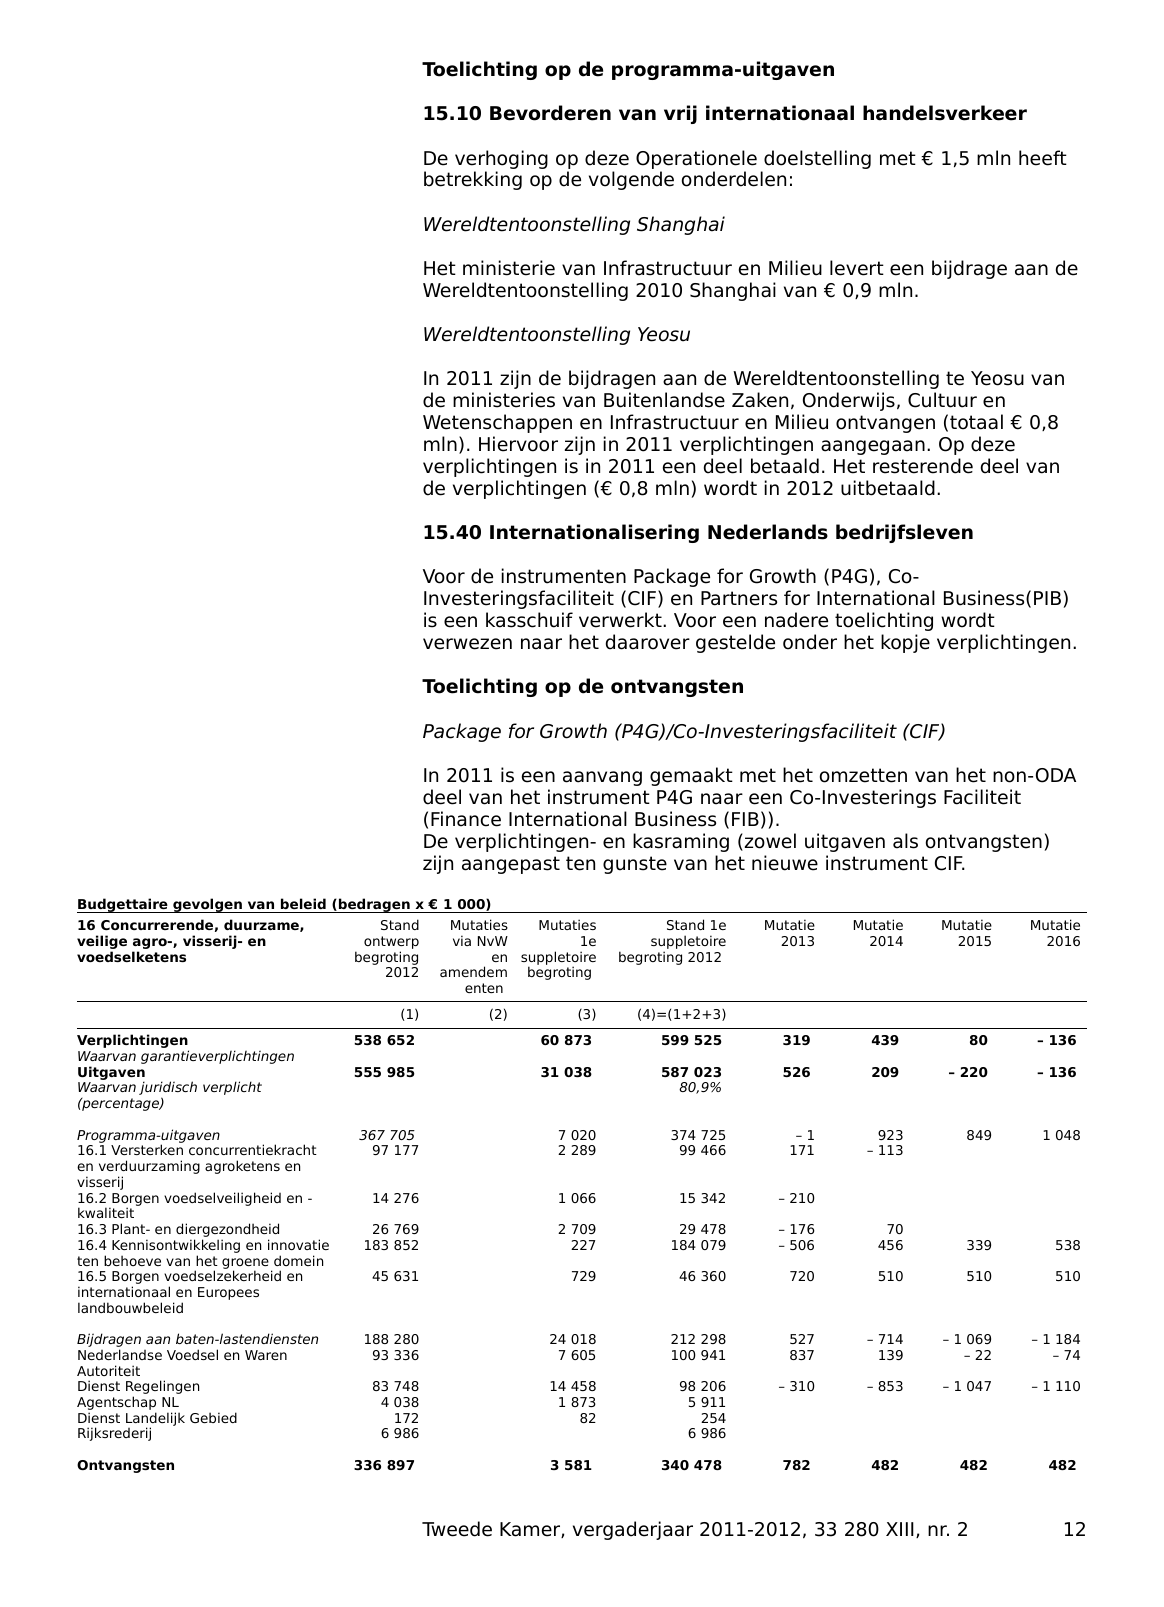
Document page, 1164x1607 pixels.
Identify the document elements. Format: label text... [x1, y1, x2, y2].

table_cell [909, 1049, 998, 1064]
table_cell [425, 1269, 514, 1316]
table_cell 80 [909, 1029, 998, 1049]
table_cell [998, 1222, 1087, 1238]
table_cell 70 [821, 1222, 909, 1238]
table_cell 14 276 [337, 1190, 425, 1222]
text In 2011 zijn de bijdragen aan de Wereldtentoonstelling te Yeosu van de ministeries van Buitenlandse Zaken, Onderwijs, Cultuur en Wetenschappen en Infrastructuur en Milieu ontvangen (totaal € 0,8 mln). Hiervoor zijn in 2011 verplichtingen aangegaan. Op deze verplichtingen is in 2011 een deel betaald. Het resterende deel van de verplichtingen (€ 0,8 mln) wordt in 2012 uitbetaald. [422, 368, 1087, 500]
table_cell Mutaties 1e suppletoire begroting [514, 913, 602, 1001]
table_cell 5 911 [602, 1395, 732, 1411]
table_cell (2) [425, 1002, 514, 1027]
table_cell [602, 1112, 732, 1127]
table_cell [909, 1143, 998, 1190]
table_cell [425, 1222, 514, 1238]
table_cell [337, 1442, 425, 1458]
table_cell [909, 1411, 998, 1426]
table_cell 139 [821, 1348, 909, 1379]
table_cell Mutatie 2013 [732, 913, 821, 1001]
table_cell 31 038 [514, 1065, 602, 1080]
table_cell 3 581 [514, 1458, 602, 1473]
subtitle 15.40 Internationalisering Nederlands bedrijfsleven [422, 522, 1087, 544]
table_cell 16.1 Versterken concurrentiekracht en verduurzaming agroketens en visserij [77, 1143, 337, 1190]
table_cell – 22 [909, 1348, 998, 1379]
subtitle Package for Growth (P4G)/Co-Investeringsfaciliteit (CIF) [422, 721, 1087, 742]
table_cell [602, 1316, 732, 1332]
table_cell 482 [909, 1458, 998, 1473]
table_cell 14 458 [514, 1379, 602, 1395]
table_cell 923 [821, 1128, 909, 1143]
table_cell 16.4 Kennisontwikkeling en innovatie ten behoeve van het groene domein [77, 1238, 337, 1269]
table_cell Mutatie 2015 [909, 913, 998, 1001]
table_cell – 113 [821, 1143, 909, 1190]
table_cell Nederlandse Voedsel en Waren Autoriteit [77, 1348, 337, 1379]
table_cell 510 [909, 1269, 998, 1316]
table_cell 254 [602, 1411, 732, 1426]
table_cell [909, 1112, 998, 1127]
table_cell 46 360 [602, 1269, 732, 1316]
table_cell 24 018 [514, 1332, 602, 1348]
table_cell Agentschap NL [77, 1395, 337, 1411]
table_cell [425, 1348, 514, 1379]
table_cell 99 466 [602, 1143, 732, 1190]
table_cell [909, 1395, 998, 1411]
table_cell – 1 110 [998, 1379, 1087, 1395]
table_cell [732, 1049, 821, 1064]
table_cell [998, 1411, 1087, 1426]
table_cell [821, 1080, 909, 1112]
table_cell [732, 1395, 821, 1411]
table_cell 16.2 Borgen voedselveiligheid en -kwaliteit [77, 1190, 337, 1222]
table_cell 183 852 [337, 1238, 425, 1269]
table_cell 439 [821, 1029, 909, 1049]
table_cell [998, 1112, 1087, 1127]
table_cell 6 986 [602, 1426, 732, 1442]
table_cell 16.5 Borgen voedselzekerheid en internationaal en Europees landbouwbeleid [77, 1269, 337, 1316]
table_cell [425, 1411, 514, 1426]
subtitle Toelichting op de programma-uitgaven [422, 59, 1087, 81]
subtitle Toelichting op de ontvangsten [422, 676, 1087, 698]
table_cell – 1 [732, 1128, 821, 1143]
table_cell [732, 1080, 821, 1112]
table_cell [514, 1080, 602, 1112]
table_cell 599 525 [602, 1029, 732, 1049]
table_cell 6 986 [337, 1426, 425, 1442]
table_cell (4)=(1+2+3) [602, 1002, 732, 1027]
table_cell 212 298 [602, 1332, 732, 1348]
table_cell [909, 1190, 998, 1222]
table_cell – 220 [909, 1065, 998, 1080]
text Voor de instrumenten Package for Growth (P4G), Co-Investeringsfaciliteit (CIF) en Partners for International Business(PIB) is een kasschuif verwerkt. Voor een nadere toelichting wordt verwezen naar het daarover gestelde onder het kopje verplichtingen. [422, 566, 1087, 654]
table_cell 80,9% [602, 1080, 732, 1112]
subtitle Wereldtentoonstelling Shanghai [422, 213, 1087, 236]
table_cell [998, 1442, 1087, 1458]
table_cell [514, 1112, 602, 1127]
table_cell 510 [821, 1269, 909, 1316]
table_cell [77, 1316, 337, 1332]
table_cell [998, 1080, 1087, 1112]
table_cell – 1 047 [909, 1379, 998, 1395]
table_cell 527 [732, 1332, 821, 1348]
table_cell [77, 1442, 337, 1458]
table_cell 100 941 [602, 1348, 732, 1379]
table_cell 184 079 [602, 1238, 732, 1269]
table_cell Dienst Landelijk Gebied [77, 1411, 337, 1426]
table_cell 93 336 [337, 1348, 425, 1379]
table_cell [909, 1002, 998, 1027]
table_cell 98 206 [602, 1379, 732, 1395]
subtitle Wereldtentoonstelling Yeosu [422, 324, 1087, 346]
table_cell [514, 1049, 602, 1064]
table_cell 16.3 Plant- en diergezondheid [77, 1222, 337, 1238]
table_cell 1 048 [998, 1128, 1087, 1143]
table_cell [998, 1049, 1087, 1064]
table_cell 339 [909, 1238, 998, 1269]
table_cell [821, 1426, 909, 1442]
table_cell – 714 [821, 1332, 909, 1348]
table_cell [425, 1458, 514, 1473]
table_cell 227 [514, 1238, 602, 1269]
table_cell [425, 1395, 514, 1411]
table_cell [909, 1316, 998, 1332]
table_cell [514, 1316, 602, 1332]
table_cell [909, 1222, 998, 1238]
table_cell [514, 1426, 602, 1442]
table_cell [732, 1112, 821, 1127]
table_cell 456 [821, 1238, 909, 1269]
table_cell 837 [732, 1348, 821, 1379]
table_cell Ontvangsten [77, 1458, 337, 1473]
table_header Budgettaire gevolgen van beleid (bedragen x € 1 000) [77, 896, 1087, 912]
table_cell [821, 1002, 909, 1027]
table_cell [602, 1442, 732, 1458]
table_cell 526 [732, 1065, 821, 1080]
table_cell 29 478 [602, 1222, 732, 1238]
table_cell [821, 1442, 909, 1458]
table_cell Verplichtingen [77, 1029, 337, 1049]
table_cell 555 985 [337, 1065, 425, 1080]
table_cell – 853 [821, 1379, 909, 1395]
table_cell 319 [732, 1029, 821, 1049]
table_cell 2 289 [514, 1143, 602, 1190]
table_cell [425, 1379, 514, 1395]
table_cell [732, 1442, 821, 1458]
table_cell 83 748 [337, 1379, 425, 1395]
table_cell [732, 1411, 821, 1426]
table_cell 188 280 [337, 1332, 425, 1348]
table_cell (3) [514, 1002, 602, 1027]
table_cell 340 478 [602, 1458, 732, 1473]
table_cell 587 023 [602, 1065, 732, 1080]
text De verplichtingen- en kasraming (zowel uitgaven als ontvangsten) zijn aangepast ten gunste van het nieuwe instrument CIF. [422, 831, 1087, 874]
table_cell [732, 1316, 821, 1332]
table_cell 367 705 [337, 1128, 425, 1143]
table_cell [821, 1316, 909, 1332]
table_cell 482 [821, 1458, 909, 1473]
table_cell Mutaties via NvW en amendementen [425, 913, 514, 1001]
table_cell 1 873 [514, 1395, 602, 1411]
table_cell [998, 1316, 1087, 1332]
table_cell Dienst Regelingen [77, 1379, 337, 1395]
table_cell [425, 1332, 514, 1348]
table_cell 172 [337, 1411, 425, 1426]
table_cell Stand ontwerp begroting 2012 [337, 913, 425, 1001]
table_cell – 136 [998, 1065, 1087, 1080]
table_cell [821, 1049, 909, 1064]
table_cell 82 [514, 1411, 602, 1426]
table_cell – 176 [732, 1222, 821, 1238]
table_cell [732, 1426, 821, 1442]
table_cell [821, 1395, 909, 1411]
table_cell 15 342 [602, 1190, 732, 1222]
table_cell [425, 1128, 514, 1143]
table_cell 97 177 [337, 1143, 425, 1190]
table_cell Waarvan juridisch verplicht (percentage) [77, 1080, 337, 1112]
text De verhoging op deze Operationele doelstelling met € 1,5 mln heeft betrekking op de volgende onderdelen: [422, 147, 1087, 191]
table_cell Uitgaven [77, 1065, 337, 1080]
table_cell [425, 1238, 514, 1269]
table_cell [337, 1316, 425, 1332]
table_cell [909, 1442, 998, 1458]
table_cell [425, 1143, 514, 1190]
table_cell 7 020 [514, 1128, 602, 1143]
table_cell [337, 1049, 425, 1064]
table_cell 7 605 [514, 1348, 602, 1379]
table_cell [77, 1112, 337, 1127]
table_cell Waarvan garantieverplichtingen [77, 1049, 337, 1064]
table_cell [998, 1002, 1087, 1027]
table_cell [998, 1143, 1087, 1190]
table_cell [821, 1112, 909, 1127]
table_cell [821, 1190, 909, 1222]
table_cell [425, 1065, 514, 1080]
table_cell [732, 1002, 821, 1027]
table_cell 538 652 [337, 1029, 425, 1049]
table_cell 4 038 [337, 1395, 425, 1411]
table_cell – 310 [732, 1379, 821, 1395]
table_cell [514, 1442, 602, 1458]
table_cell 26 769 [337, 1222, 425, 1238]
table_cell 720 [732, 1269, 821, 1316]
table_cell [425, 1316, 514, 1332]
table_cell [998, 1426, 1087, 1442]
table_cell 729 [514, 1269, 602, 1316]
table_cell – 74 [998, 1348, 1087, 1379]
table_cell 2 709 [514, 1222, 602, 1238]
text Het ministerie van Infrastructuur en Milieu levert een bijdrage aan de Wereldtentoonstelling 2010 Shanghai van € 0,9 mln. [422, 258, 1087, 302]
table_cell 538 [998, 1238, 1087, 1269]
table_cell [425, 1049, 514, 1064]
table_cell 209 [821, 1065, 909, 1080]
table_cell Rijksrederij [77, 1426, 337, 1442]
table_cell [425, 1112, 514, 1127]
table_cell – 136 [998, 1029, 1087, 1049]
table_cell 336 897 [337, 1458, 425, 1473]
table_cell 16 Concurrerende, duurzame, veilige agro-, visserij- en voedselketens [77, 913, 337, 1001]
table_cell 482 [998, 1458, 1087, 1473]
table_cell [821, 1411, 909, 1426]
table_cell 782 [732, 1458, 821, 1473]
table_cell [337, 1080, 425, 1112]
table_cell 171 [732, 1143, 821, 1190]
table_cell 510 [998, 1269, 1087, 1316]
table_cell – 1 184 [998, 1332, 1087, 1348]
table_cell 1 066 [514, 1190, 602, 1222]
table_cell – 210 [732, 1190, 821, 1222]
table_cell [909, 1426, 998, 1442]
table_cell [425, 1442, 514, 1458]
table_cell Mutatie 2016 [998, 913, 1087, 1001]
table_cell [337, 1112, 425, 1127]
table_cell Stand 1e suppletoire begroting 2012 [602, 913, 732, 1001]
table_cell [425, 1426, 514, 1442]
text In 2011 is een aanvang gemaakt met het omzetten van het non-ODA deel van het instrument P4G naar een Co-Investerings Faciliteit (Finance International Business (FIB)). [422, 765, 1087, 831]
table_cell [998, 1190, 1087, 1222]
table_cell Mutatie 2014 [821, 913, 909, 1001]
table_cell [425, 1029, 514, 1049]
table_cell [425, 1190, 514, 1222]
table_cell [425, 1080, 514, 1112]
subtitle 15.10 Bevorderen van vrij internationaal handelsverkeer [422, 103, 1087, 125]
table_cell 374 725 [602, 1128, 732, 1143]
table_cell [602, 1049, 732, 1064]
table_cell – 506 [732, 1238, 821, 1269]
table_cell 45 631 [337, 1269, 425, 1316]
table_cell Bijdragen aan baten-lastendiensten [77, 1332, 337, 1348]
table_cell 60 873 [514, 1029, 602, 1049]
table_cell – 1 069 [909, 1332, 998, 1348]
table_cell [909, 1080, 998, 1112]
table_cell 849 [909, 1128, 998, 1143]
table_cell (1) [337, 1002, 425, 1027]
table_cell [77, 1002, 337, 1027]
table_cell [998, 1395, 1087, 1411]
table_cell Programma-uitgaven [77, 1128, 337, 1143]
